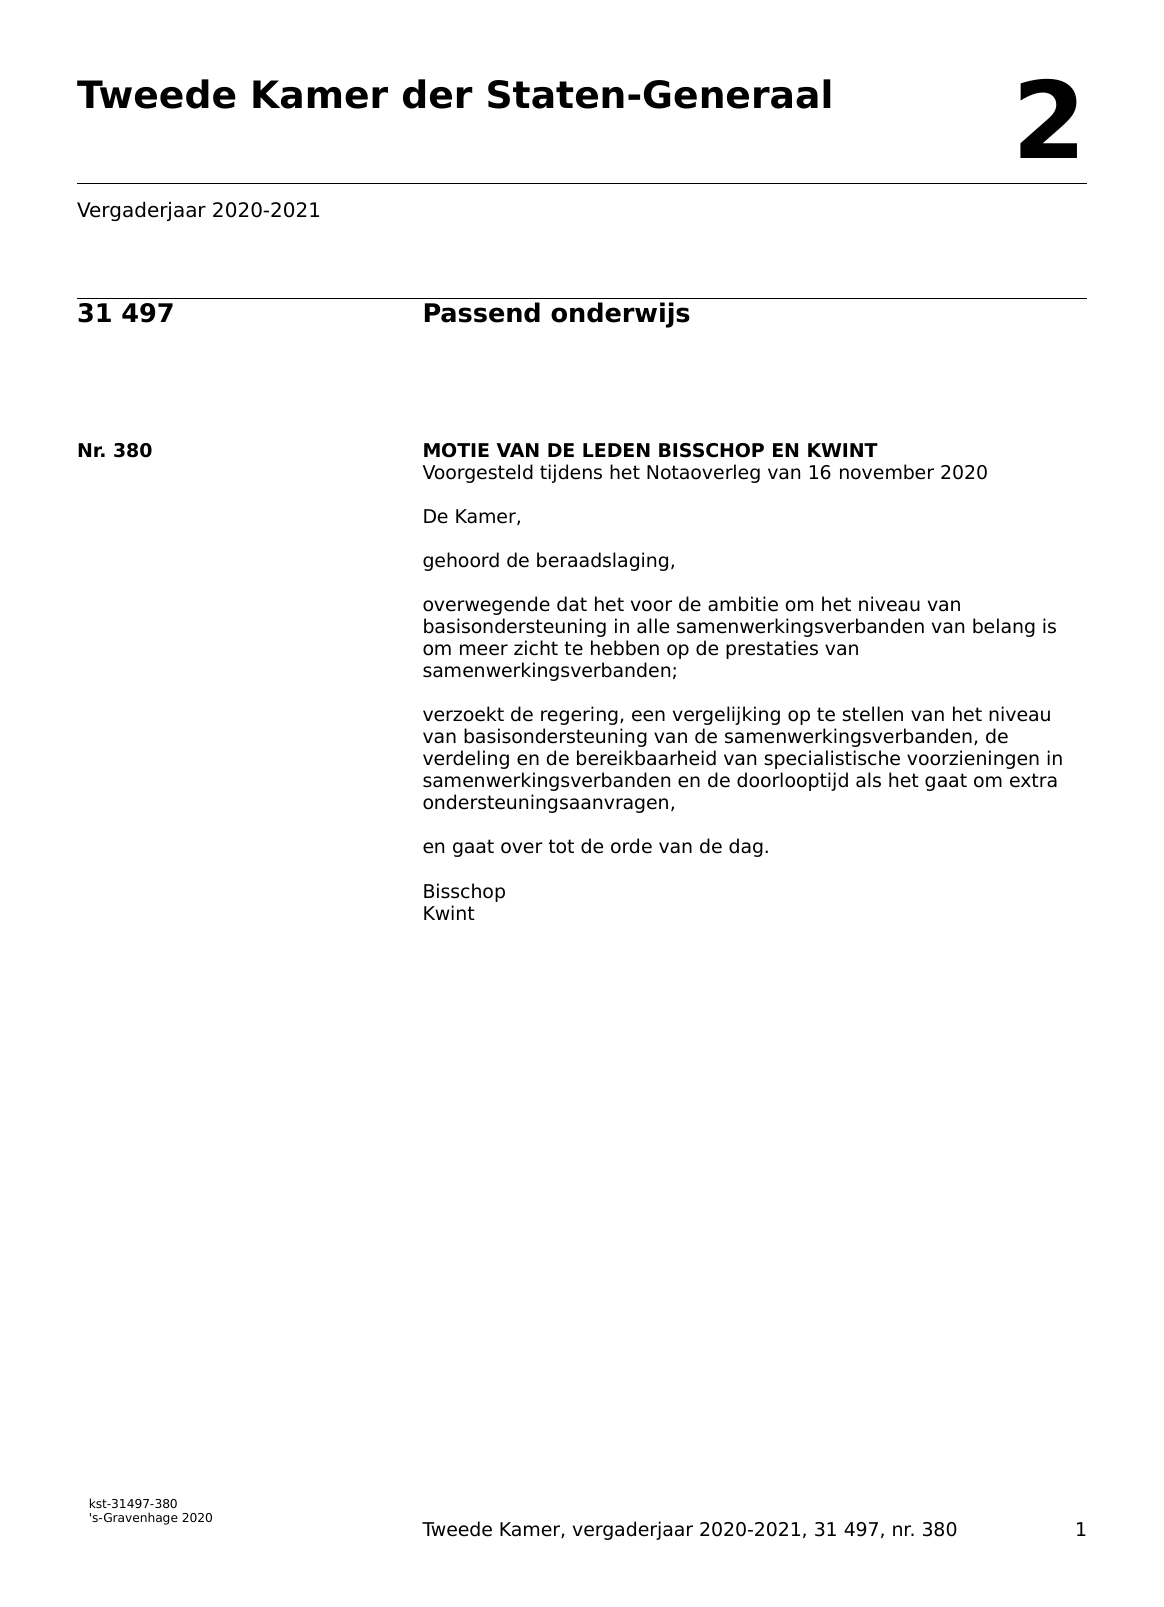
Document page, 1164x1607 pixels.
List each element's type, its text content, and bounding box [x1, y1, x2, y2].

text De Kamer, [422, 506, 1087, 528]
table_header Tweede Kamer der Staten-Generaal [77, 59, 886, 183]
text Voorgesteld tijdens het Notaoverleg van 16 november 2020 [422, 462, 1087, 484]
table_cell Vergaderjaar 2020-2021 [77, 184, 1087, 298]
text 's-Gravenhage 2020 [88, 1511, 323, 1525]
text verzoekt de regering, een vergelijking op te stellen van het niveau van basisondersteuning van de samenwerkingsverbanden, de verdeling en de bereikbaarheid van specialistische voorzieningen in samenwerkingsverbanden en de doorlooptijd als het gaat om extra ondersteuningsaanvragen, [422, 704, 1087, 814]
text Kwint [422, 902, 1087, 924]
text en gaat over tot de orde van de dag. [422, 836, 1087, 858]
text Bisschop [422, 881, 1087, 902]
table_header 2 [886, 59, 1087, 183]
subtitle Nr. 380 MOTIE VAN DE LEDEN BISSCHOP EN KWINT [77, 440, 1087, 462]
subtitle 31 497 Passend onderwijs [77, 299, 1087, 329]
text kst-31497-380 [88, 1497, 323, 1511]
text overwegende dat het voor de ambitie om het niveau van basisondersteuning in alle samenwerkingsverbanden van belang is om meer zicht te hebben op de prestaties van samenwerkingsverbanden; [422, 594, 1087, 682]
text gehoord de beraadslaging, [422, 550, 1087, 572]
